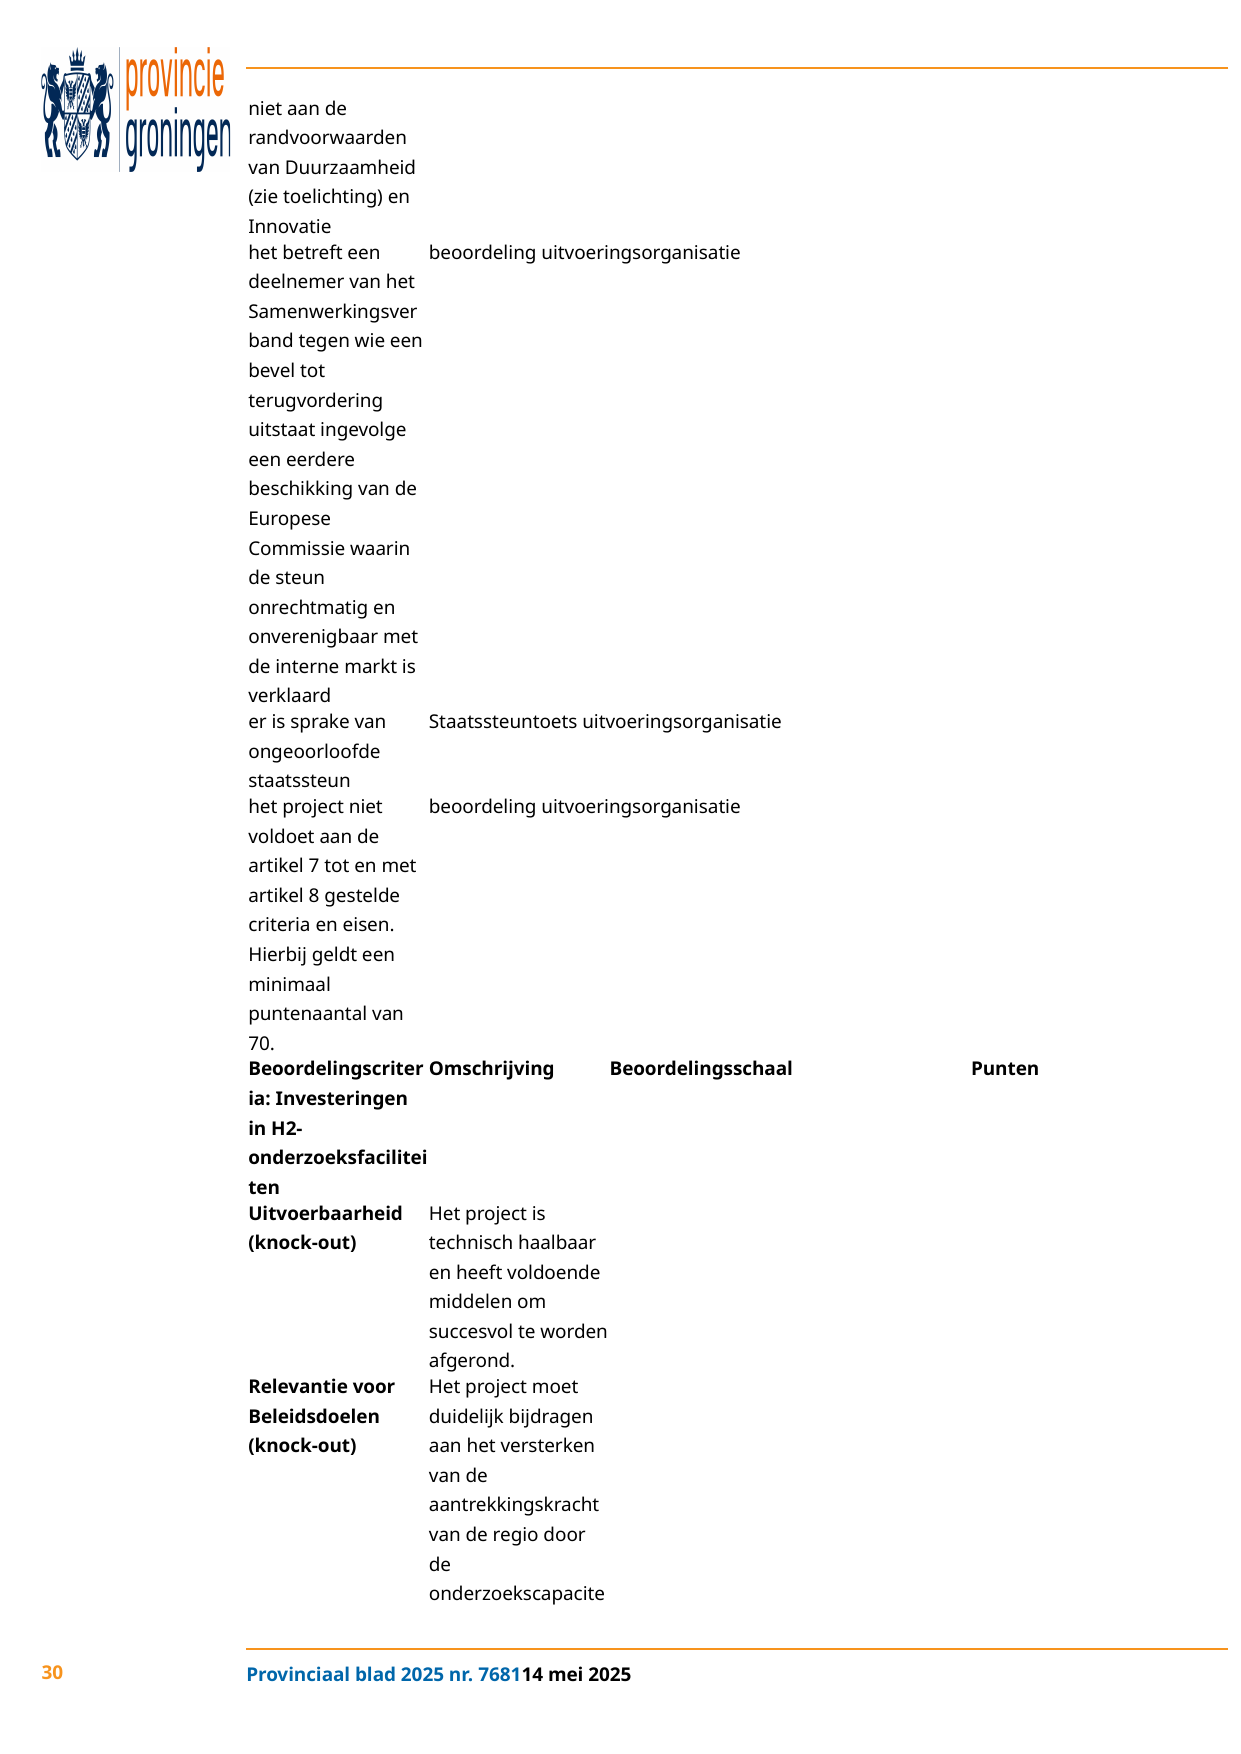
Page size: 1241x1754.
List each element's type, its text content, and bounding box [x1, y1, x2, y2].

table_cell [790, 95, 1152, 239]
table_cell [609, 1373, 971, 1606]
table_cell Beoordelingsschaal [609, 1056, 971, 1200]
table_cell [790, 708, 1152, 793]
table_cell [971, 1200, 1152, 1373]
picture [41, 47, 231, 172]
table_cell er is sprake van ongeoorloofde staatssteun [248, 708, 429, 793]
table_cell Omschrijving [429, 1056, 609, 1200]
table_cell Het project moet duidelijk bijdragen aan het versterken van de aantrekkingskracht van de regio door de onderzoekscapacite [429, 1373, 609, 1606]
table_cell Staatssteuntoets uitvoeringsorganisatie [429, 708, 790, 793]
table_cell beoordeling uitvoeringsorganisatie [429, 793, 790, 1056]
table_cell [790, 239, 1152, 708]
table_cell het betreft een deelnemer van het Samenwerkingsverband tegen wie een bevel tot terugvordering uitstaat ingevolge een eerdere beschikking van de Europese Commissie waarin de steun onrechtmatig en onverenigbaar met de interne markt is verklaard [248, 239, 429, 708]
table_cell [790, 793, 1152, 1056]
table_cell niet aan de randvoorwaarden van Duurzaamheid (zie toelichting) en Innovatie [248, 95, 429, 239]
table_cell Het project is technisch haalbaar en heeft voldoende middelen om succesvol te worden afgerond. [429, 1200, 609, 1373]
table_cell Punten [971, 1056, 1152, 1200]
table_cell [971, 1373, 1152, 1606]
table_cell [609, 1200, 971, 1373]
table_cell Uitvoerbaarheid (knock-out) [248, 1200, 429, 1373]
table_cell het project niet voldoet aan de artikel 7 tot en met artikel 8 gestelde criteria en eisen. Hierbij geldt een minimaal puntenaantal van 70. [248, 793, 429, 1056]
table_cell Beoordelingscriteria: Investeringen in H2-onderzoeksfaciliteiten [248, 1056, 429, 1200]
table_cell Relevantie voor Beleidsdoelen (knock-out) [248, 1373, 429, 1606]
table_cell beoordeling uitvoeringsorganisatie [429, 239, 790, 708]
table_cell [429, 95, 790, 239]
